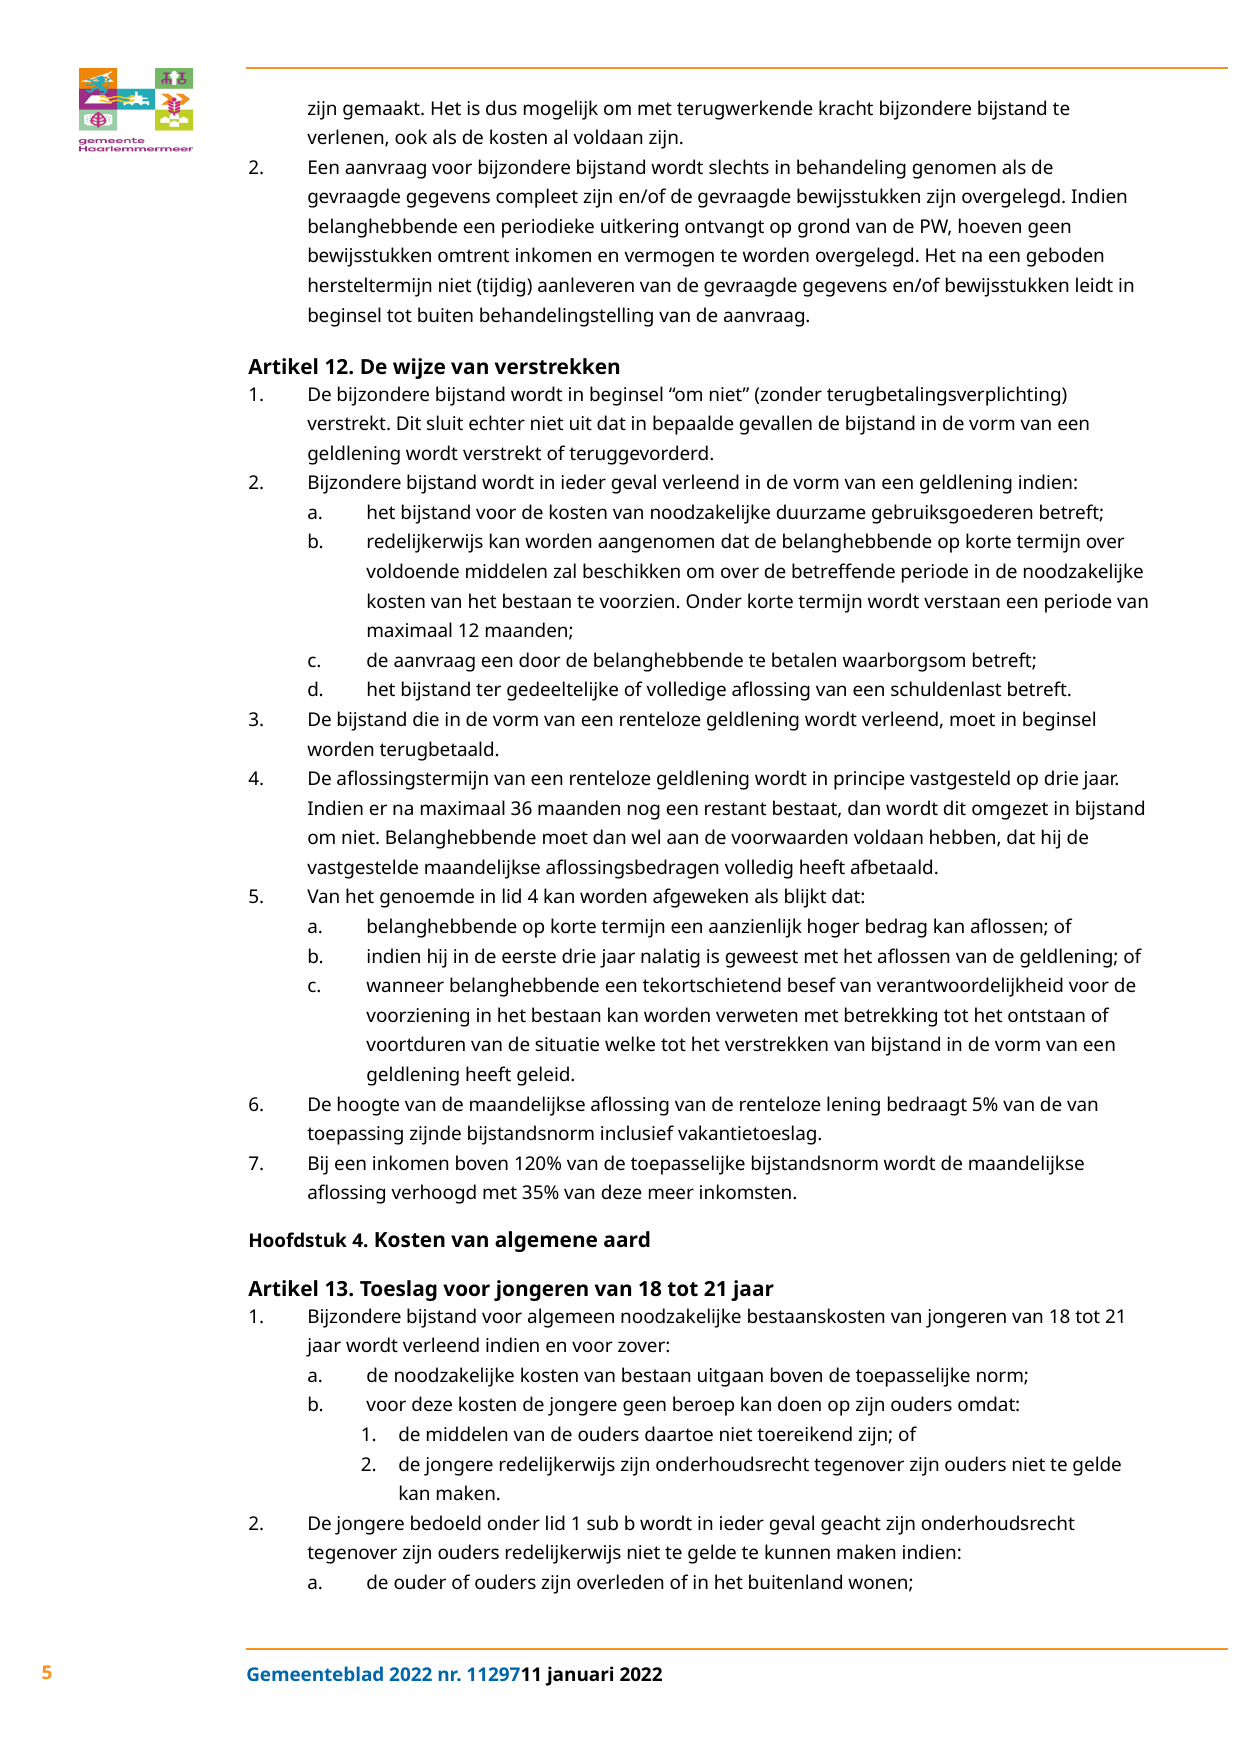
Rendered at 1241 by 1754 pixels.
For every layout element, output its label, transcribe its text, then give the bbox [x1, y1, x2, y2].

list Een aanvraag voor bijzondere bijstand wordt slechts in behandeling genomen als de gevraagde gegevens compleet zijn en/of de gevraagde bewijsstukken zijn overgelegd. Indien belanghebbende een periodieke uitkering ontvangt op grond van de PW, hoeven geen bewijsstukken omtrent inkomen en vermogen te worden overgelegd. Het na een geboden hersteltermijn niet (tijdig) aanleveren van de gevraagde gegevens en/of bewijsstukken leidt in beginsel tot buiten behandelingstelling van de aanvraag. [248, 154, 1152, 328]
list De bijstand die in de vorm van een renteloze geldlening wordt verleend, moet in beginsel worden terugbetaald. [248, 706, 1152, 761]
list het bijstand ter gedeeltelijke of volledige aflossing van een schuldenlast betreft. [307, 677, 1152, 702]
list de aanvraag een door de belanghebbende te betalen waarborgsom betreft; [307, 647, 1152, 673]
list wanneer belanghebbende een tekortschietend besef van verantwoordelijkheid voor de voorziening in het bestaan kan worden verweten met betrekking tot het ontstaan of voortduren van de situatie welke tot het verstrekken van bijstand in de vorm van een geldlening heeft geleid. [307, 972, 1152, 1087]
list De aflossingstermijn van een renteloze geldlening wordt in principe vastgesteld op drie jaar. Indien er na maximaal 36 maanden nog een restant bestaat, dan wordt dit omgezet in bijstand om niet. Belanghebbende moet dan wel aan de voorwaarden voldaan hebben, dat hij de vastgestelde maandelijkse aflossingsbedragen volledig heeft afbetaald. [248, 765, 1152, 880]
list De bijzondere bijstand wordt in beginsel “om niet” (zonder terugbetalingsverplichting) verstrekt. Dit sluit echter niet uit dat in bepaalde gevallen de bijstand in de vorm van een geldlening wordt verstrekt of teruggevorderd. [248, 381, 1152, 466]
list voor deze kosten de jongere geen beroep kan doen op zijn ouders omdat: [307, 1392, 1152, 1417]
list Bijzondere bijstand voor algemeen noodzakelijke bestaanskosten van jongeren van 18 tot 21 jaar wordt verleend indien en voor zover: [248, 1303, 1152, 1358]
list zijn gemaakt. Het is dus mogelijk om met terugwerkende kracht bijzondere bijstand te verlenen, ook als de kosten al voldaan zijn. [248, 95, 1152, 150]
list de noodzakelijke kosten van bestaan uitgaan boven de toepasselijke norm; [307, 1362, 1152, 1388]
list de jongere redelijkerwijs zijn onderhoudsrecht tegenover zijn ouders niet te gelde kan maken. [361, 1451, 1152, 1506]
list indien hij in de eerste drie jaar nalatig is geweest met het aflossen van de geldlening; of [307, 943, 1152, 968]
list de middelen van de ouders daartoe niet toereikend zijn; of [361, 1421, 1152, 1447]
list De hoogte van de maandelijkse aflossing van de renteloze lening bedraagt 5% van de van toepassing zijnde bijstandsnorm inclusief vakantietoeslag. [248, 1091, 1152, 1146]
text Hoofdstuk 4. Kosten van algemene aard [248, 1225, 1152, 1253]
picture [41, 47, 231, 172]
list De jongere bedoeld onder lid 1 sub b wordt in ieder geval geacht zijn onderhoudsrecht tegenover zijn ouders redelijkerwijs niet te gelde te kunnen maken indien: [248, 1510, 1152, 1565]
text Artikel 13. Toeslag voor jongeren van 18 tot 21 jaar [248, 1274, 1152, 1303]
list belanghebbende op korte termijn een aanzienlijk hoger bedrag kan aflossen; of [307, 913, 1152, 939]
list Bijzondere bijstand wordt in ieder geval verleend in de vorm van een geldlening indien: [248, 469, 1152, 495]
list Van het genoemde in lid 4 kan worden afgeweken als blijkt dat: [248, 884, 1152, 909]
list redelijkerwijs kan worden aangenomen dat de belanghebbende op korte termijn over voldoende middelen zal beschikken om over de betreffende periode in de noodzakelijke kosten van het bestaan te voorzien. Onder korte termijn wordt verstaan een periode van maximaal 12 maanden; [307, 529, 1152, 643]
list de ouder of ouders zijn overleden of in het buitenland wonen; [307, 1569, 1152, 1595]
list het bijstand voor de kosten van noodzakelijke duurzame gebruiksgoederen betreft; [307, 499, 1152, 525]
list Bij een inkomen boven 120% van de toepasselijke bijstandsnorm wordt de maandelijkse aflossing verhoogd met 35% van deze meer inkomsten. [248, 1150, 1152, 1205]
text Artikel 12. De wijze van verstrekken [248, 352, 1152, 381]
